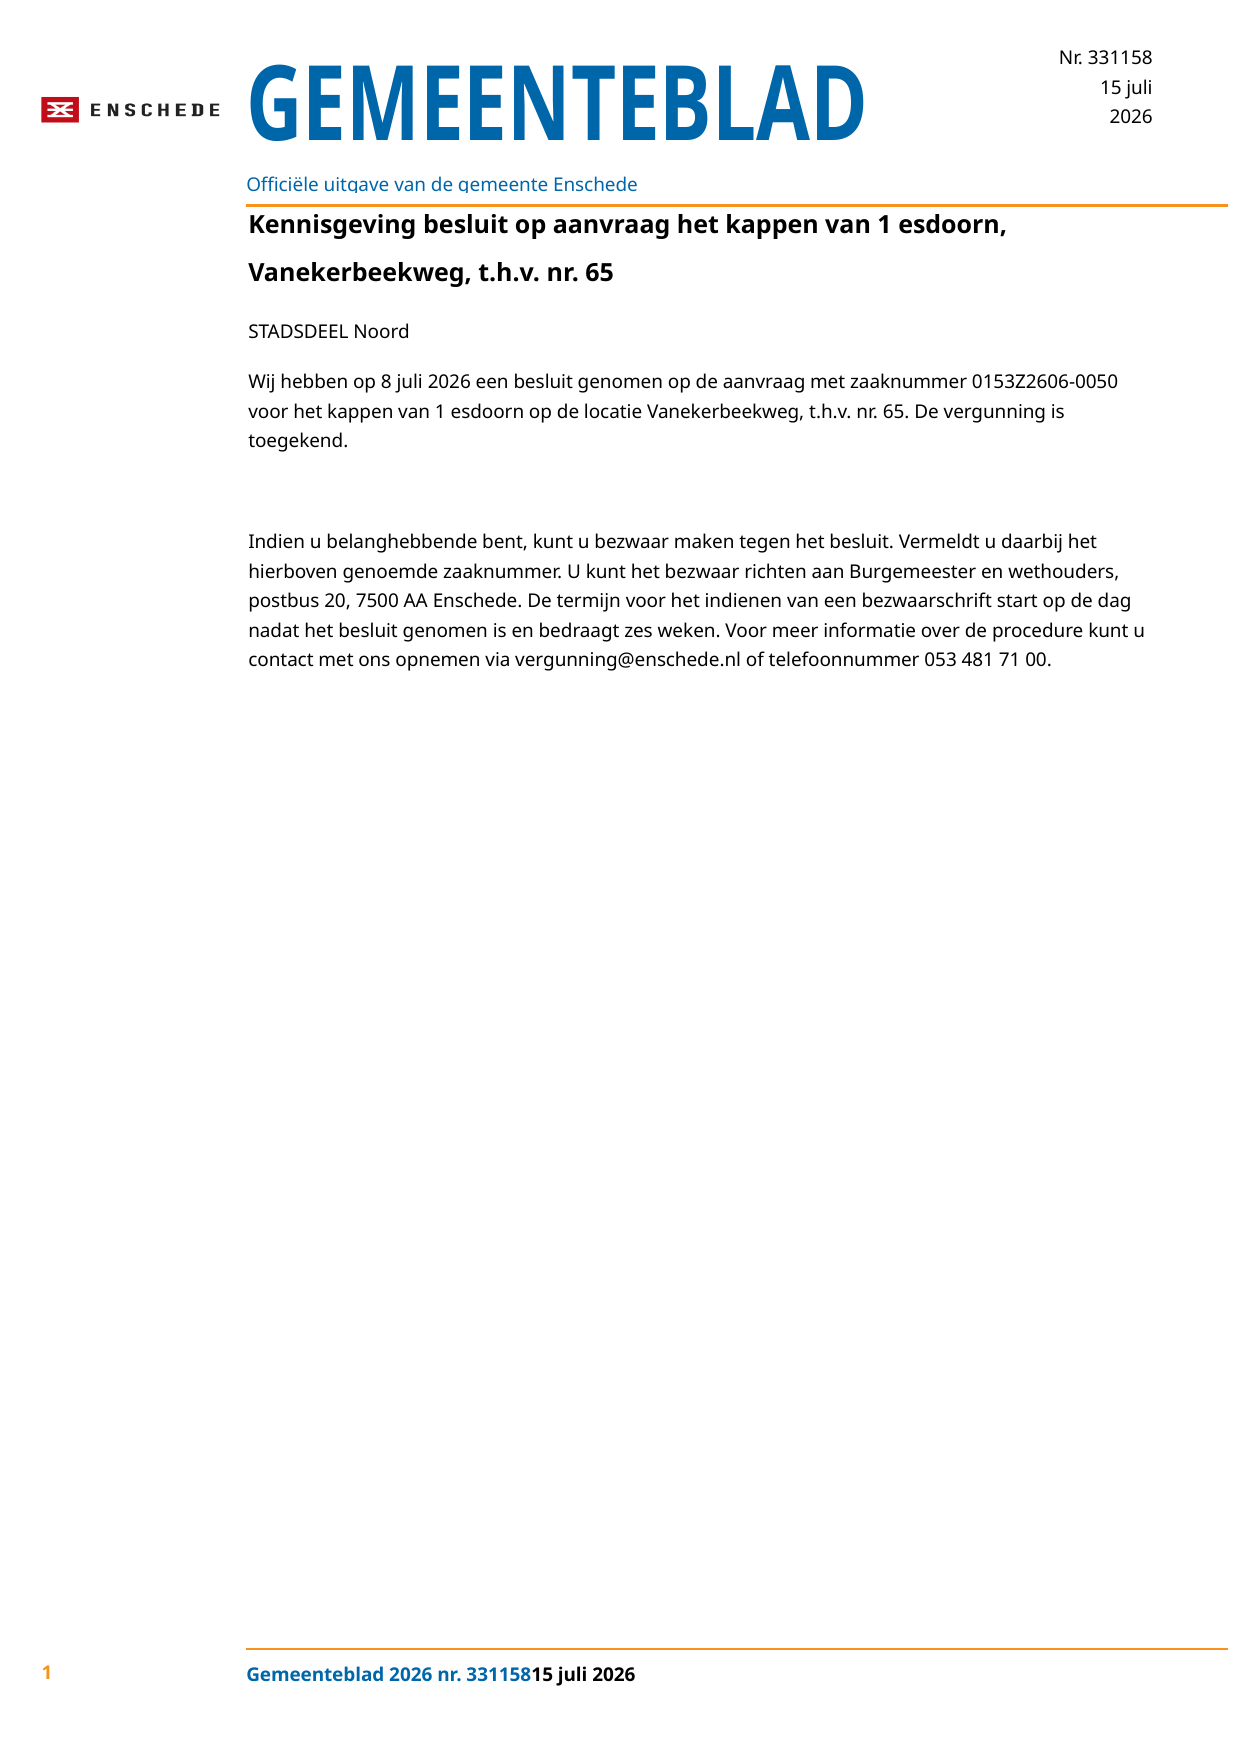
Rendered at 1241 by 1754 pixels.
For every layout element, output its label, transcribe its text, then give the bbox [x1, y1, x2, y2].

picture [41, 47, 231, 172]
text Wij hebben op 8 juli 2026 een besluit genomen op de aanvraag met zaaknummer 0153Z2606-0050 voor het kappen van 1 esdoorn op de locatie Vanekerbeekweg, t.h.v. nr. 65. De vergunning is toegekend. [248, 368, 1152, 453]
text Kennisgeving besluit op aanvraag het kappen van 1 esdoorn, Vanekerbeekweg, t.h.v. nr. 65 [248, 207, 1152, 288]
text Indien u belanghebbende bent, kunt u bezwaar maken tegen het besluit. Vermeldt u daarbij het hierboven genoemde zaaknummer. U kunt het bezwaar richten aan Burgemeester en wethouders, postbus 20, 7500 AA Enschede. De termijn voor het indienen van een bezwaarschrift start op de dag nadat het besluit genomen is en bedraagt zes weken. Voor meer informatie over de procedure kunt u contact met ons opnemen via vergunning@enschede.nl of telefoonnummer 053 481 71 00. [248, 528, 1152, 672]
text STADSDEEL Noord [248, 318, 1152, 344]
